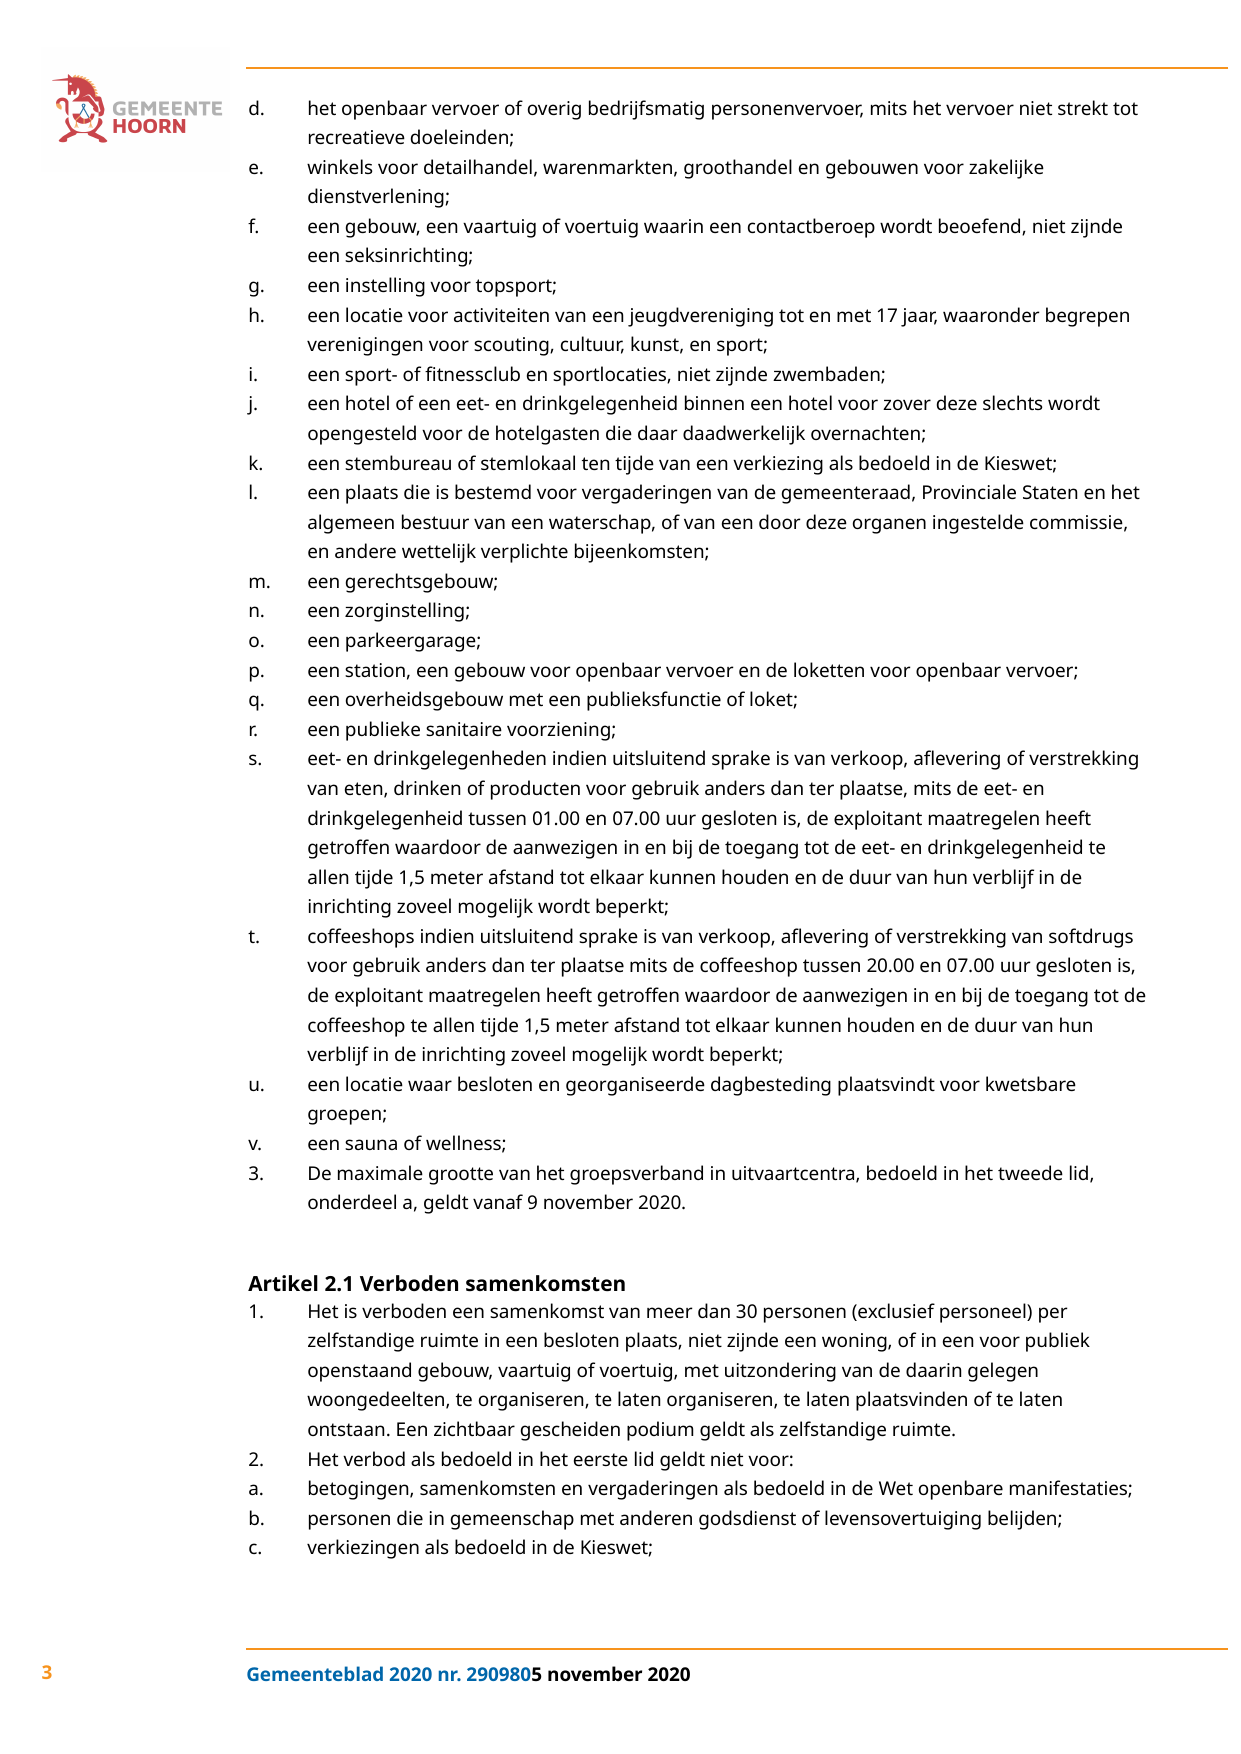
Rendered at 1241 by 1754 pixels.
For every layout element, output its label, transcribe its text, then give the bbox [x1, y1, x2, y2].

list een gebouw, een vaartuig of voertuig waarin een contactberoep wordt beoefend, niet zijnde een seksinrichting; [248, 213, 1152, 268]
list een locatie waar besloten en georganiseerde dagbesteding plaatsvindt voor kwetsbare groepen; [248, 1071, 1152, 1126]
list coffeeshops indien uitsluitend sprake is van verkoop, aflevering of verstrekking van softdrugs voor gebruik anders dan ter plaatse mits de coffeeshop tussen 20.00 en 07.00 uur gesloten is, de exploitant maatregelen heeft getroffen waardoor de aanwezigen in en bij de toegang tot de coffeeshop te allen tijde 1,5 meter afstand tot elkaar kunnen houden en de duur van hun verblijf in de inrichting zoveel mogelijk wordt beperkt; [248, 923, 1152, 1067]
list een sport- of fitnessclub en sportlocaties, niet zijnde zwembaden; [248, 361, 1152, 387]
list het openbaar vervoer of overig bedrijfsmatig personenvervoer, mits het vervoer niet strekt tot recreatieve doeleinden; [248, 95, 1152, 150]
text Artikel 2.1 Verboden samenkomsten [248, 1269, 1152, 1298]
list De maximale grootte van het groepsverband in uitvaartcentra, bedoeld in het tweede lid, onderdeel a, geldt vanaf 9 november 2020. [248, 1160, 1152, 1215]
list een zorginstelling; [248, 598, 1152, 623]
list een stembureau of stemlokaal ten tijde van een verkiezing als bedoeld in de Kieswet; [248, 450, 1152, 476]
list een hotel of een eet- en drinkgelegenheid binnen een hotel voor zover deze slechts wordt opengesteld voor de hotelgasten die daar daadwerkelijk overnachten; [248, 391, 1152, 446]
list winkels voor detailhandel, warenmarkten, groothandel en gebouwen voor zakelijke dienstverlening; [248, 154, 1152, 209]
list een publieke sanitaire voorziening; [248, 716, 1152, 742]
list een instelling voor topsport; [248, 272, 1152, 298]
list een station, een gebouw voor openbaar vervoer en de loketten voor openbaar vervoer; [248, 657, 1152, 683]
list betogingen, samenkomsten en vergaderingen als bedoeld in de Wet openbare manifestaties; [248, 1475, 1152, 1501]
list Het is verboden een samenkomst van meer dan 30 personen (exclusief personeel) per zelfstandige ruimte in een besloten plaats, niet zijnde een woning, of in een voor publiek openstaand gebouw, vaartuig of voertuig, met uitzondering van de daarin gelegen woongedeelten, te organiseren, te laten organiseren, te laten plaatsvinden of te laten ontstaan. Een zichtbaar gescheiden podium geldt als zelfstandige ruimte. [248, 1298, 1152, 1442]
list Het verbod als bedoeld in het eerste lid geldt niet voor: [248, 1446, 1152, 1471]
list een locatie voor activiteiten van een jeugdvereniging tot en met 17 jaar, waaronder begrepen verenigingen voor scouting, cultuur, kunst, en sport; [248, 302, 1152, 357]
list een sauna of wellness; [248, 1130, 1152, 1156]
list personen die in gemeenschap met anderen godsdienst of levensovertuiging belijden; [248, 1505, 1152, 1531]
list een parkeergarage; [248, 627, 1152, 653]
list een gerechtsgebouw; [248, 568, 1152, 594]
list verkiezingen als bedoeld in de Kieswet; [248, 1534, 1152, 1560]
picture [41, 47, 231, 172]
list een overheidsgebouw met een publieksfunctie of loket; [248, 686, 1152, 712]
list een plaats die is bestemd voor vergaderingen van de gemeenteraad, Provinciale Staten en het algemeen bestuur van een waterschap, of van een door deze organen ingestelde commissie, en andere wettelijk verplichte bijeenkomsten; [248, 479, 1152, 564]
list eet- en drinkgelegenheden indien uitsluitend sprake is van verkoop, aflevering of verstrekking van eten, drinken of producten voor gebruik anders dan ter plaatse, mits de eet- en drinkgelegenheid tussen 01.00 en 07.00 uur gesloten is, de exploitant maatregelen heeft getroffen waardoor de aanwezigen in en bij de toegang tot de eet- en drinkgelegenheid te allen tijde 1,5 meter afstand tot elkaar kunnen houden en de duur van hun verblijf in de inrichting zoveel mogelijk wordt beperkt; [248, 746, 1152, 919]
